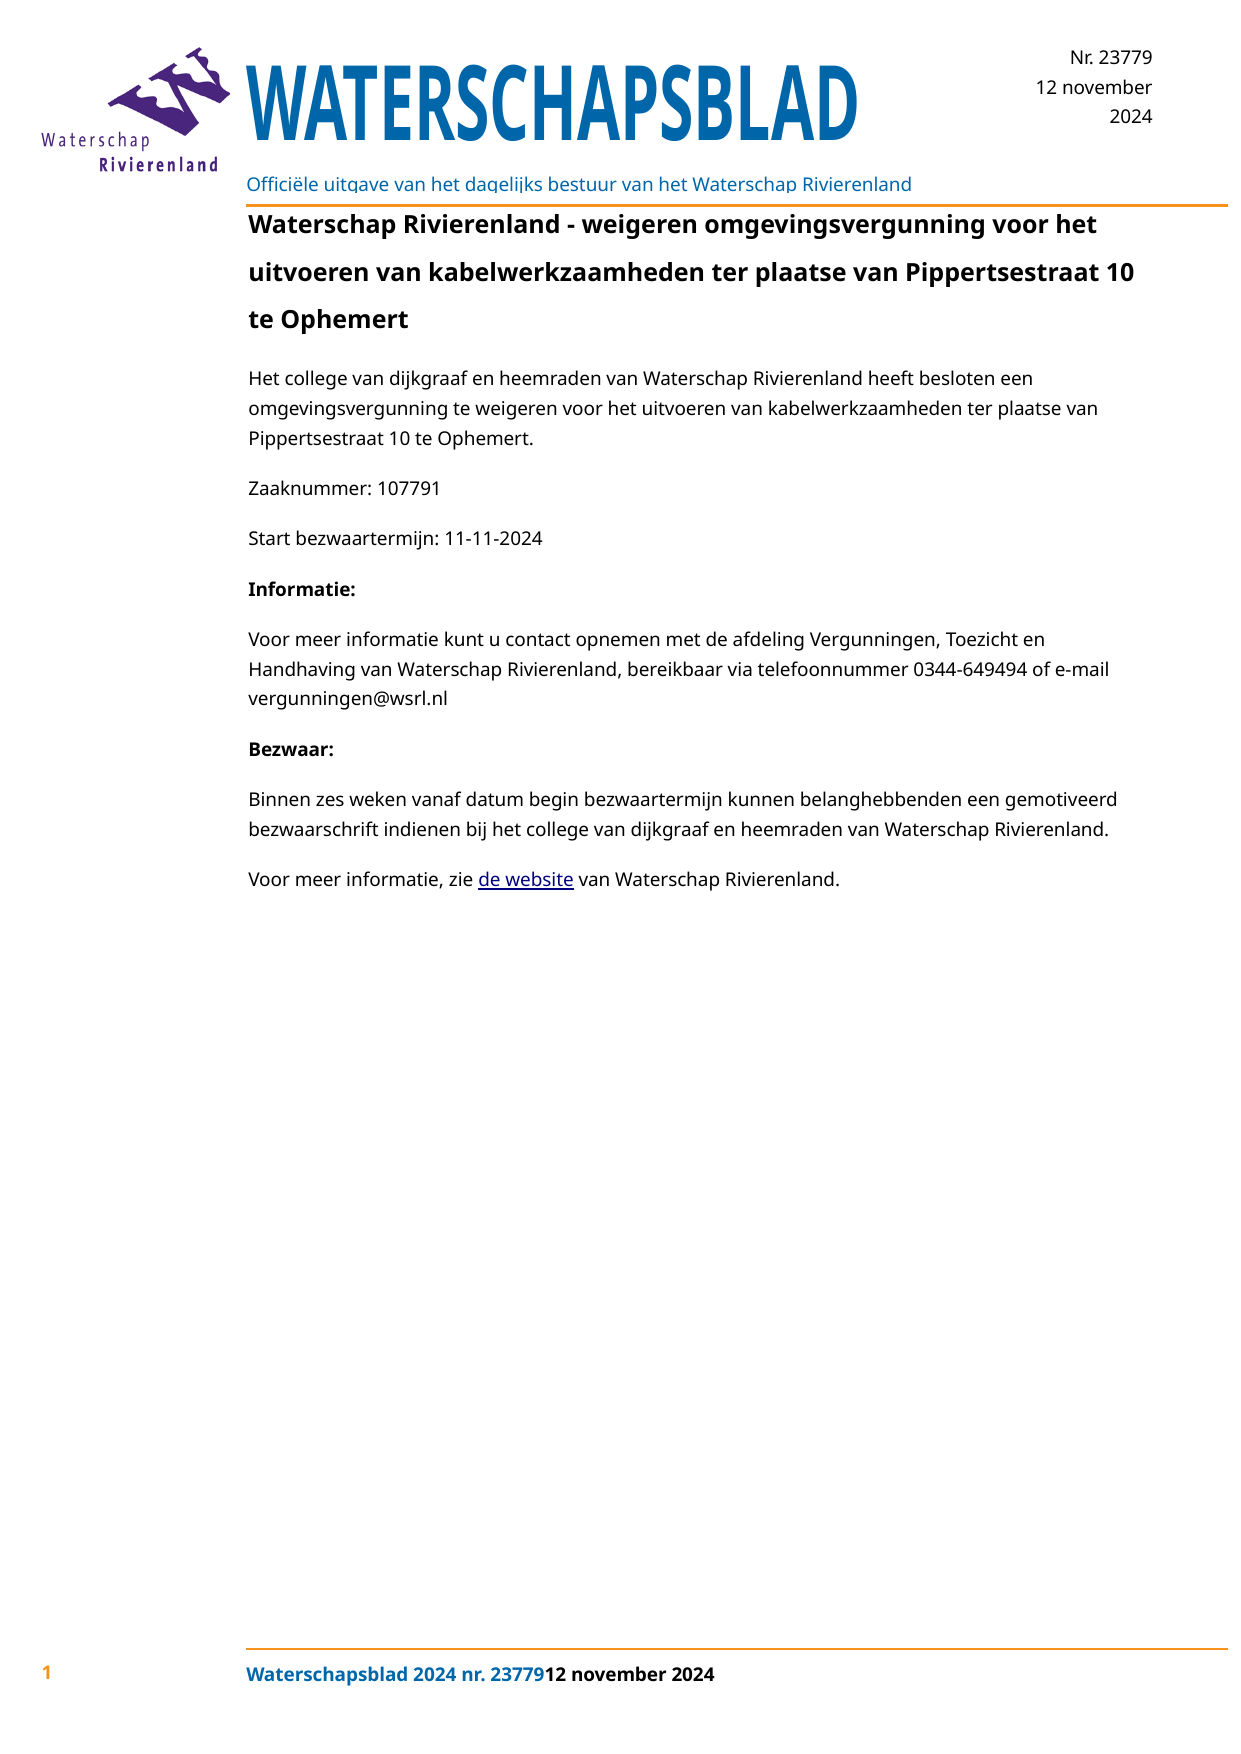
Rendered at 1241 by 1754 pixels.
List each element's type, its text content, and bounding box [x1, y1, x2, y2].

text Het college van dijkgraaf en heemraden van Waterschap Rivierenland heeft besloten een omgevingsvergunning te weigeren voor het uitvoeren van kabelwerkzaamheden ter plaatse van Pippertsestraat 10 te Ophemert. [248, 366, 1152, 450]
text Zaaknummer: 107791 [248, 475, 1152, 501]
text Voor meer informatie kunt u contact opnemen met de afdeling Vergunningen, Toezicht en Handhaving van Waterschap Rivierenland, bereikbaar via telefoonnummer 0344-649494 of e-mail vergunningen@wsrl.nl [248, 626, 1152, 711]
text Start bezwaartermijn: 11-11-2024 [248, 526, 1152, 551]
text Bezwaar: [248, 736, 1152, 762]
text Informatie: [248, 576, 1152, 602]
text Waterschap Rivierenland - weigeren omgevingsvergunning voor het uitvoeren van kabelwerkzaamheden ter plaatse van Pippertsestraat 10 te Ophemert [248, 207, 1152, 336]
picture [41, 47, 231, 172]
text Voor meer informatie, zie de website van Waterschap Rivierenland. [248, 866, 1152, 892]
text Binnen zes weken vanaf datum begin bezwaartermijn kunnen belanghebbenden een gemotiveerd bezwaarschrift indienen bij het college van dijkgraaf en heemraden van Waterschap Rivierenland. [248, 786, 1152, 842]
